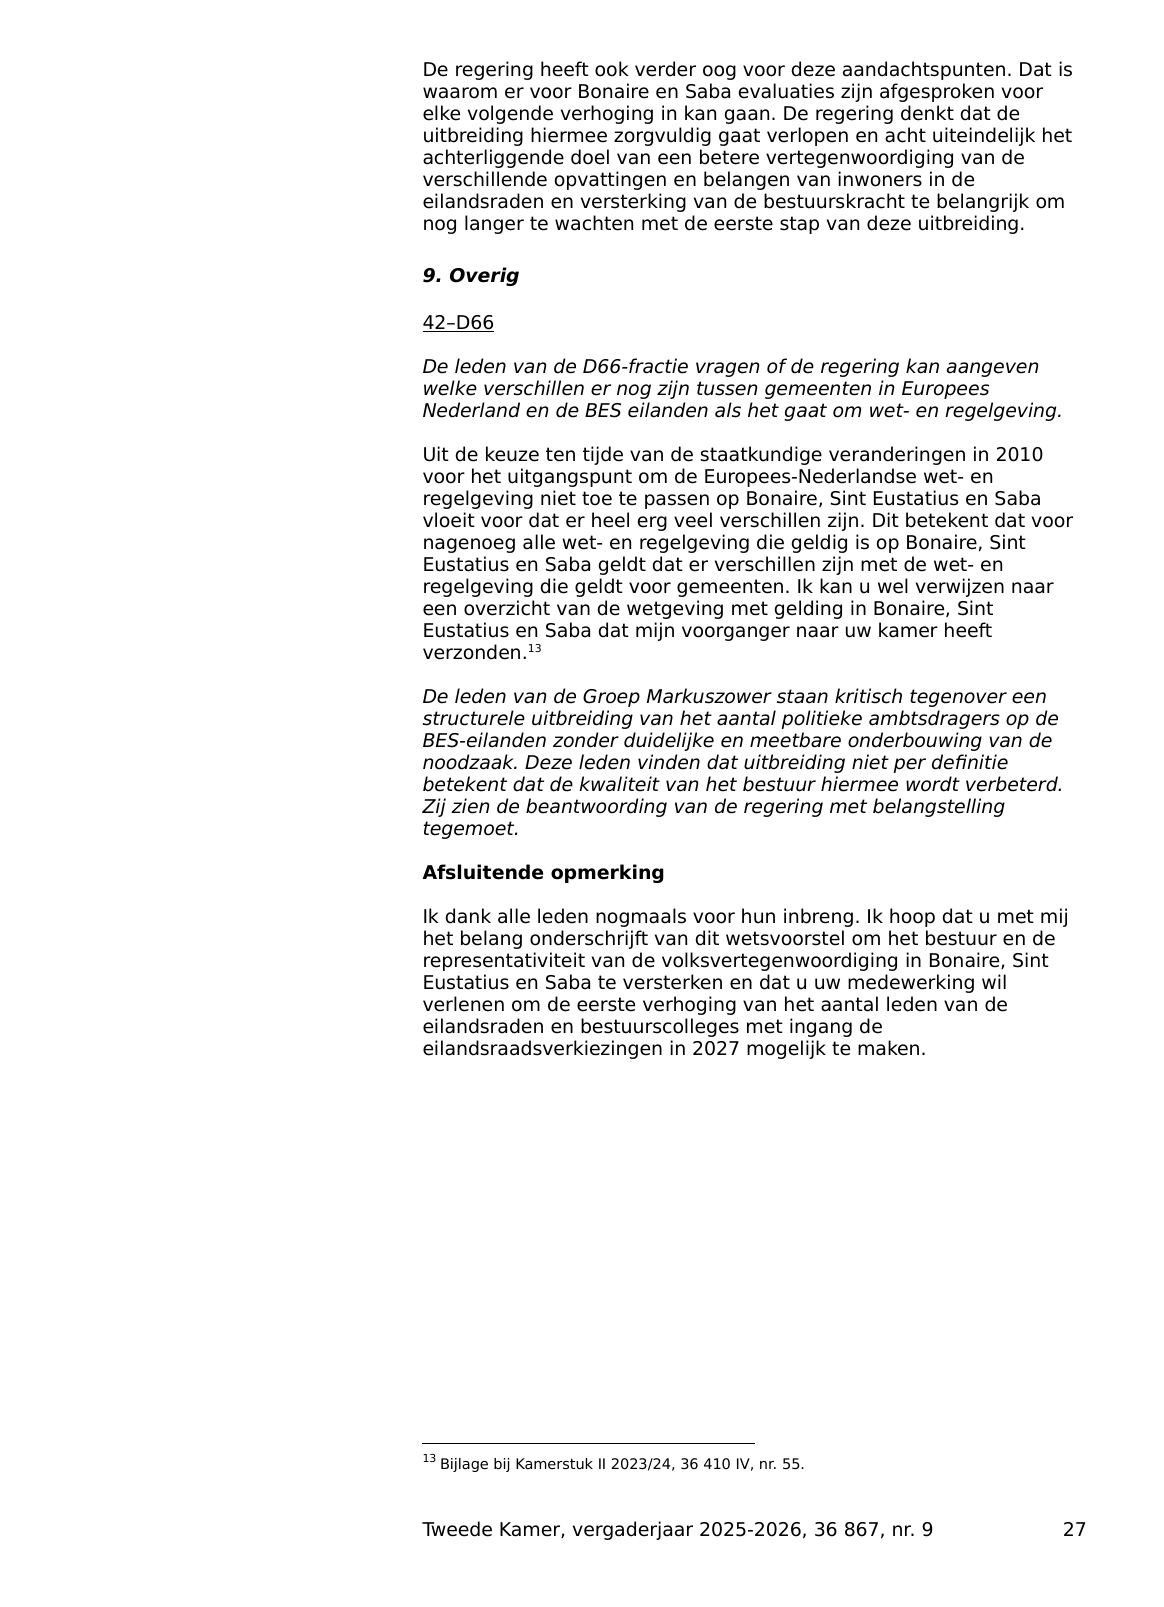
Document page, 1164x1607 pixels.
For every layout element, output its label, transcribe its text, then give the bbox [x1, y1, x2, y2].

text De regering heeft ook verder oog voor deze aandachtspunten. Dat is waarom er voor Bonaire en Saba evaluaties zijn afgesproken voor elke volgende verhoging in kan gaan. De regering denkt dat de uitbreiding hiermee zorgvuldig gaat verlopen en acht uiteindelijk het achterliggende doel van een betere vertegenwoordiging van de verschillende opvattingen en belangen van inwoners in de eilandsraden en versterking van de bestuurskracht te belangrijk om nog langer te wachten met de eerste stap van deze uitbreiding. [422, 59, 1087, 235]
text Uit de keuze ten tijde van de staatkundige veranderingen in 2010 voor het uitgangspunt om de Europees-Nederlandse wet- en regelgeving niet toe te passen op Bonaire, Sint Eustatius en Saba vloeit voor dat er heel erg veel verschillen zijn. Dit betekent dat voor nagenoeg alle wet- en regelgeving die geldig is op Bonaire, Sint Eustatius en Saba geldt dat er verschillen zijn met de wet- en regelgeving die geldt voor gemeenten. Ik kan u wel verwijzen naar een overzicht van de wetgeving met gelding in Bonaire, Sint Eustatius en Saba dat mijn voorganger naar uw kamer heeft verzonden. [422, 444, 1087, 664]
text Bijlage bij Kamerstuk II 2023/24, 36 410 IV, nr. 55. [422, 1452, 1087, 1474]
subtitle 9. Overig [422, 265, 1087, 287]
text De leden van de Groep Markuszower staan kritisch tegenover een structurele uitbreiding van het aantal politieke ambtsdragers op de BES-eilanden zonder duidelijke en meetbare onderbouwing van de noodzaak. Deze leden vinden dat uitbreiding niet per definitie betekent dat de kwaliteit van het bestuur hiermee wordt verbeterd. Zij zien de beantwoording van de regering met belangstelling tegemoet. [422, 686, 1087, 840]
subtitle 42–D66 [422, 312, 1087, 334]
subtitle Afsluitende opmerking [422, 862, 1087, 884]
text Ik dank alle leden nogmaals voor hun inbreng. Ik hoop dat u met mij het belang onderschrijft van dit wetsvoorstel om het bestuur en de representativiteit van de volksvertegenwoordiging in Bonaire, Sint Eustatius en Saba te versterken en dat u uw medewerking wil verlenen om de eerste verhoging van het aantal leden van de eilandsraden en bestuurscolleges met ingang de eilandsraadsverkiezingen in 2027 mogelijk te maken. [422, 906, 1087, 1060]
text De leden van de D66-fractie vragen of de regering kan aangeven welke verschillen er nog zijn tussen gemeenten in Europees Nederland en de BES eilanden als het gaat om wet- en regelgeving. [422, 356, 1087, 422]
